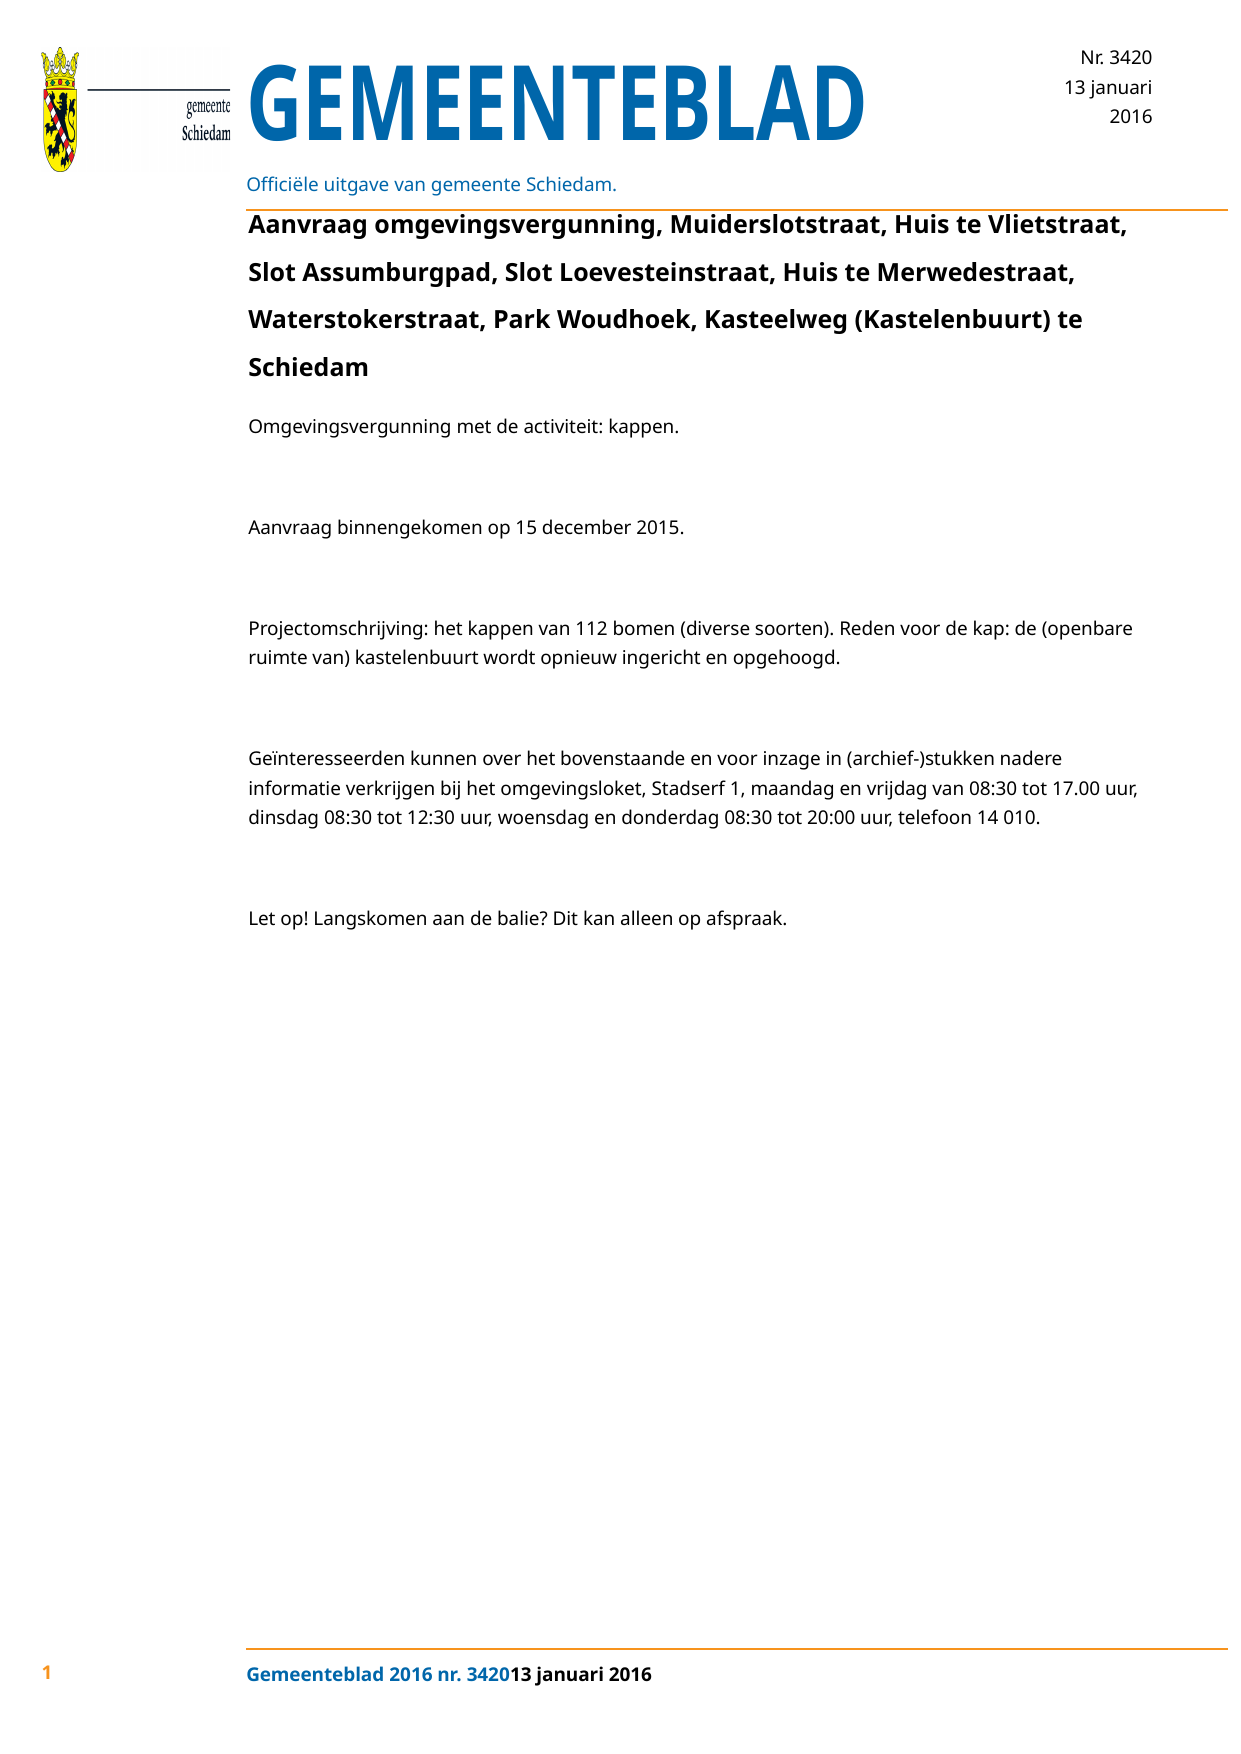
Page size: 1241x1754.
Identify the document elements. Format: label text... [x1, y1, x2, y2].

picture [41, 47, 231, 172]
text Aanvraag binnengekomen op 15 december 2015. [248, 514, 1152, 540]
text Projectomschrijving: het kappen van 112 bomen (diverse soorten). Reden voor de kap: de (openbare ruimte van) kastelenbuurt wordt opnieuw ingericht en opgehoogd. [248, 615, 1152, 670]
text Aanvraag omgevingsvergunning, Muiderslotstraat, Huis te Vlietstraat, Slot Assumburgpad, Slot Loevesteinstraat, Huis te Merwedestraat, Waterstokerstraat, Park Woudhoek, Kasteelweg (Kastelenbuurt) te Schiedam [248, 211, 1152, 384]
text Omgevingsvergunning met de activiteit: kappen. [248, 413, 1152, 439]
text Let op! Langskomen aan de balie? Dit kan alleen op afspraak. [248, 905, 1152, 931]
text Geïnteresseerden kunnen over het bovenstaande en voor inzage in (archief-)stukken nadere informatie verkrijgen bij het omgevingsloket, Stadserf 1, maandag en vrijdag van 08:30 tot 17.00 uur, dinsdag 08:30 tot 12:30 uur, woensdag en donderdag 08:30 tot 20:00 uur, telefoon 14 010. [248, 745, 1152, 830]
